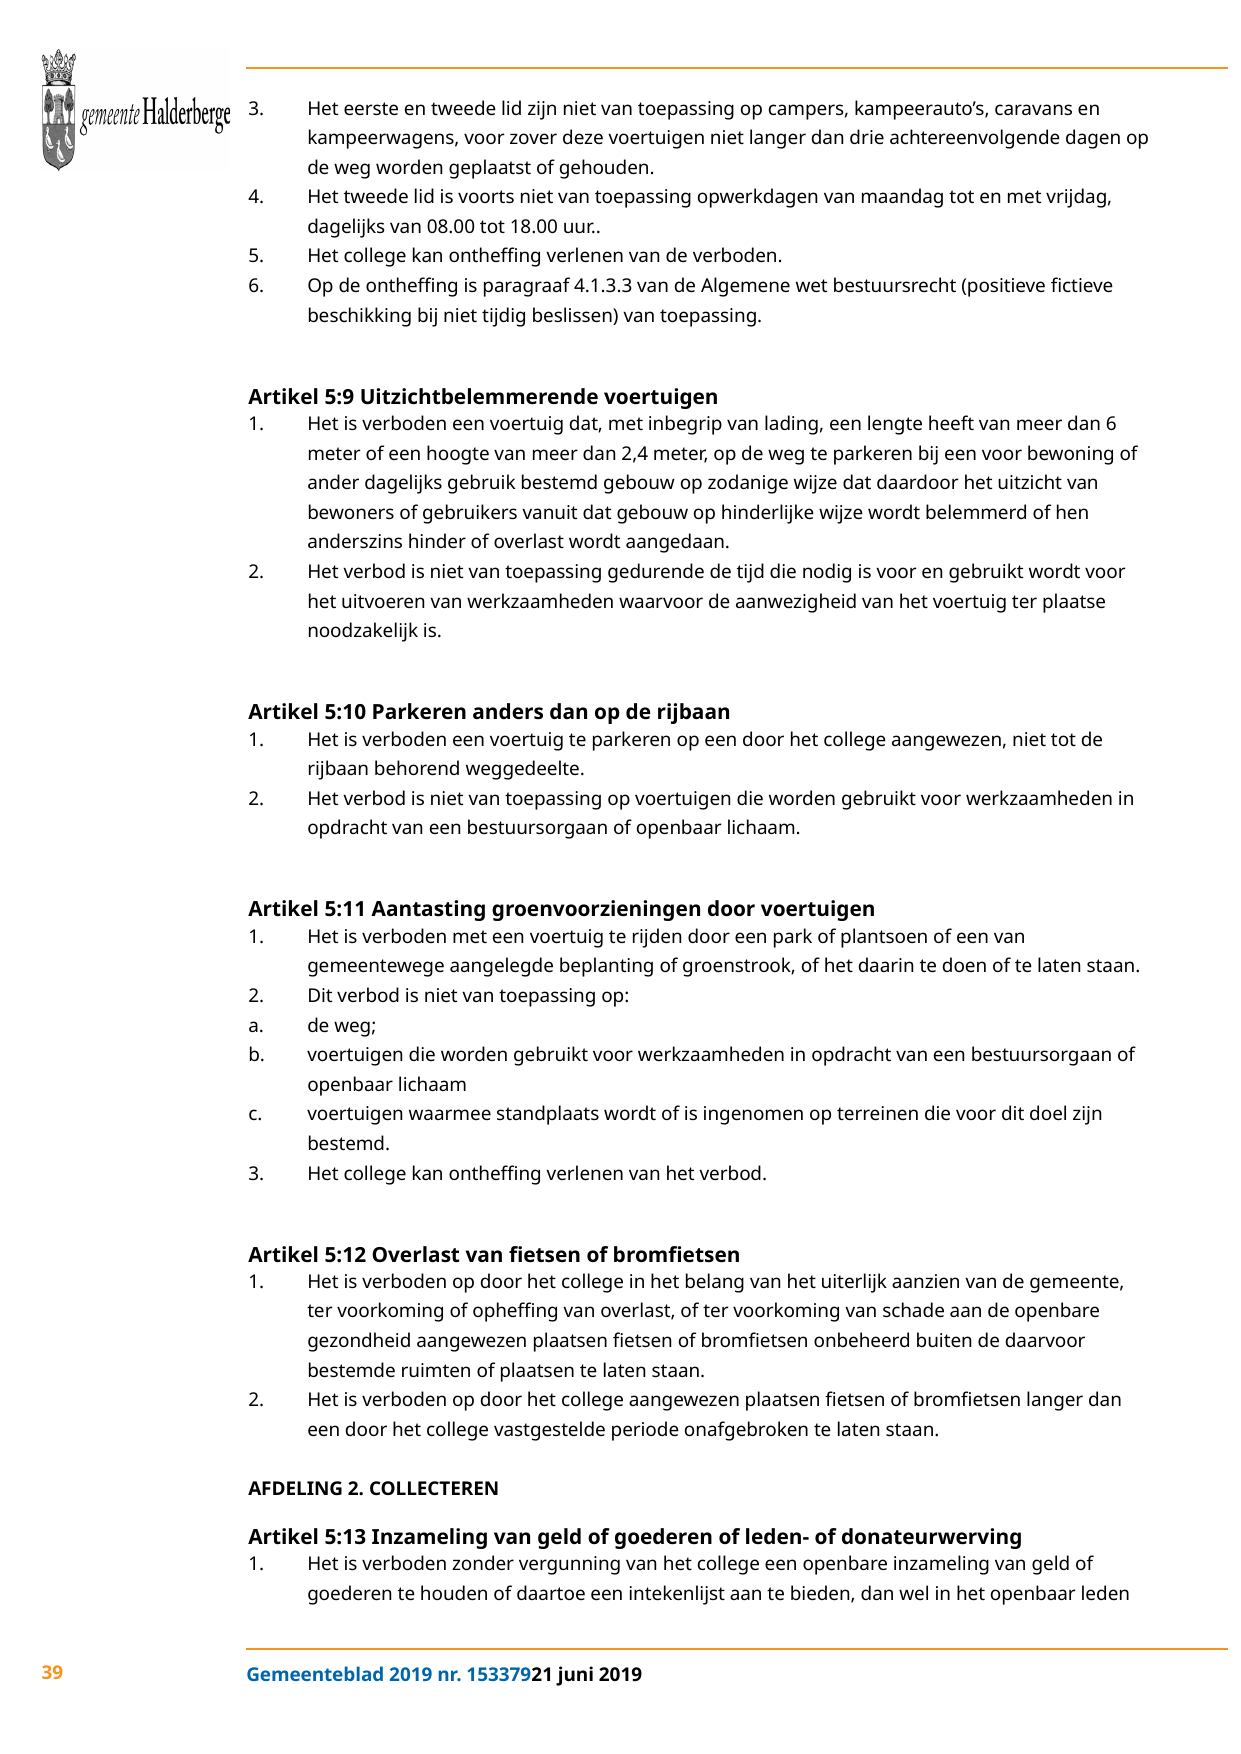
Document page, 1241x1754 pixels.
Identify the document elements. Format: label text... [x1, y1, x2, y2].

list Het eerste en tweede lid zijn niet van toepassing op campers, kampeerauto’s, caravans en kampeerwagens, voor zover deze voertuigen niet langer dan drie achtereenvolgende dagen op de weg worden geplaatst of gehouden. [248, 95, 1152, 180]
text Artikel 5:12 Overlast van fietsen of bromfietsen [248, 1240, 1152, 1268]
list voertuigen waarmee standplaats wordt of is ingenomen op terreinen die voor dit doel zijn bestemd. [248, 1101, 1152, 1156]
list de weg; [248, 1012, 1152, 1037]
list Het is verboden op door het college aangewezen plaatsen fietsen of bromfietsen langer dan een door het college vastgestelde periode onafgebroken te laten staan. [248, 1386, 1152, 1442]
text Artikel 5:10 Parkeren anders dan op de rijbaan [248, 697, 1152, 726]
list Het is verboden een voertuig te parkeren op een door het college aangewezen, niet tot de rijbaan behorend weggedeelte. [248, 726, 1152, 781]
list Het is verboden een voertuig dat, met inbegrip van lading, een lengte heeft van meer dan 6 meter of een hoogte van meer dan 2,4 meter, op de weg te parkeren bij een voor bewoning of ander dagelijks gebruik bestemd gebouw op zodanige wijze dat daardoor het uitzicht van bewoners of gebruikers vanuit dat gebouw op hinderlijke wijze wordt belemmerd of hen anderszins hinder of overlast wordt aangedaan. [248, 410, 1152, 554]
list Het tweede lid is voorts niet van toepassing opwerkdagen van maandag tot en met vrijdag, dagelijks van 08.00 tot 18.00 uur.. [248, 183, 1152, 239]
text Artikel 5:13 Inzameling van geld of goederen of leden- of donateurwerving [248, 1522, 1152, 1550]
text AFDELING 2. COLLECTEREN [248, 1475, 1152, 1501]
list Het is verboden zonder vergunning van het college een openbare inzameling van geld of goederen te houden of daartoe een intekenlijst aan te bieden, dan wel in het openbaar leden [248, 1550, 1152, 1606]
list Het is verboden met een voertuig te rijden door een park of plantsoen of een van gemeentewege aangelegde beplanting of groenstrook, of het daarin te doen of te laten staan. [248, 923, 1152, 978]
text Artikel 5:9 Uitzichtbelemmerende voertuigen [248, 382, 1152, 410]
list Dit verbod is niet van toepassing op: [248, 982, 1152, 1008]
list Het is verboden op door het college in het belang van het uiterlijk aanzien van de gemeente, ter voorkoming of opheffing van overlast, of ter voorkoming van schade aan de openbare gezondheid aangewezen plaatsen fietsen of bromfietsen onbeheerd buiten de daarvoor bestemde ruimten of plaatsen te laten staan. [248, 1268, 1152, 1383]
list Het college kan ontheffing verlenen van het verbod. [248, 1160, 1152, 1185]
picture [41, 47, 231, 172]
list voertuigen die worden gebruikt voor werkzaamheden in opdracht van een bestuursorgaan of openbaar lichaam [248, 1041, 1152, 1097]
list Op de ontheffing is paragraaf 4.1.3.3 van de Algemene wet bestuursrecht (positieve fictieve beschikking bij niet tijdig beslissen) van toepassing. [248, 272, 1152, 328]
list Het verbod is niet van toepassing op voertuigen die worden gebruikt voor werkzaamheden in opdracht van een bestuursorgaan of openbaar lichaam. [248, 785, 1152, 840]
text Artikel 5:11 Aantasting groenvoorzieningen door voertuigen [248, 894, 1152, 923]
list Het verbod is niet van toepassing gedurende de tijd die nodig is voor en gebruikt wordt voor het uitvoeren van werkzaamheden waarvoor de aanwezigheid van het voertuig ter plaatse noodzakelijk is. [248, 558, 1152, 643]
list Het college kan ontheffing verlenen van de verboden. [248, 243, 1152, 268]
